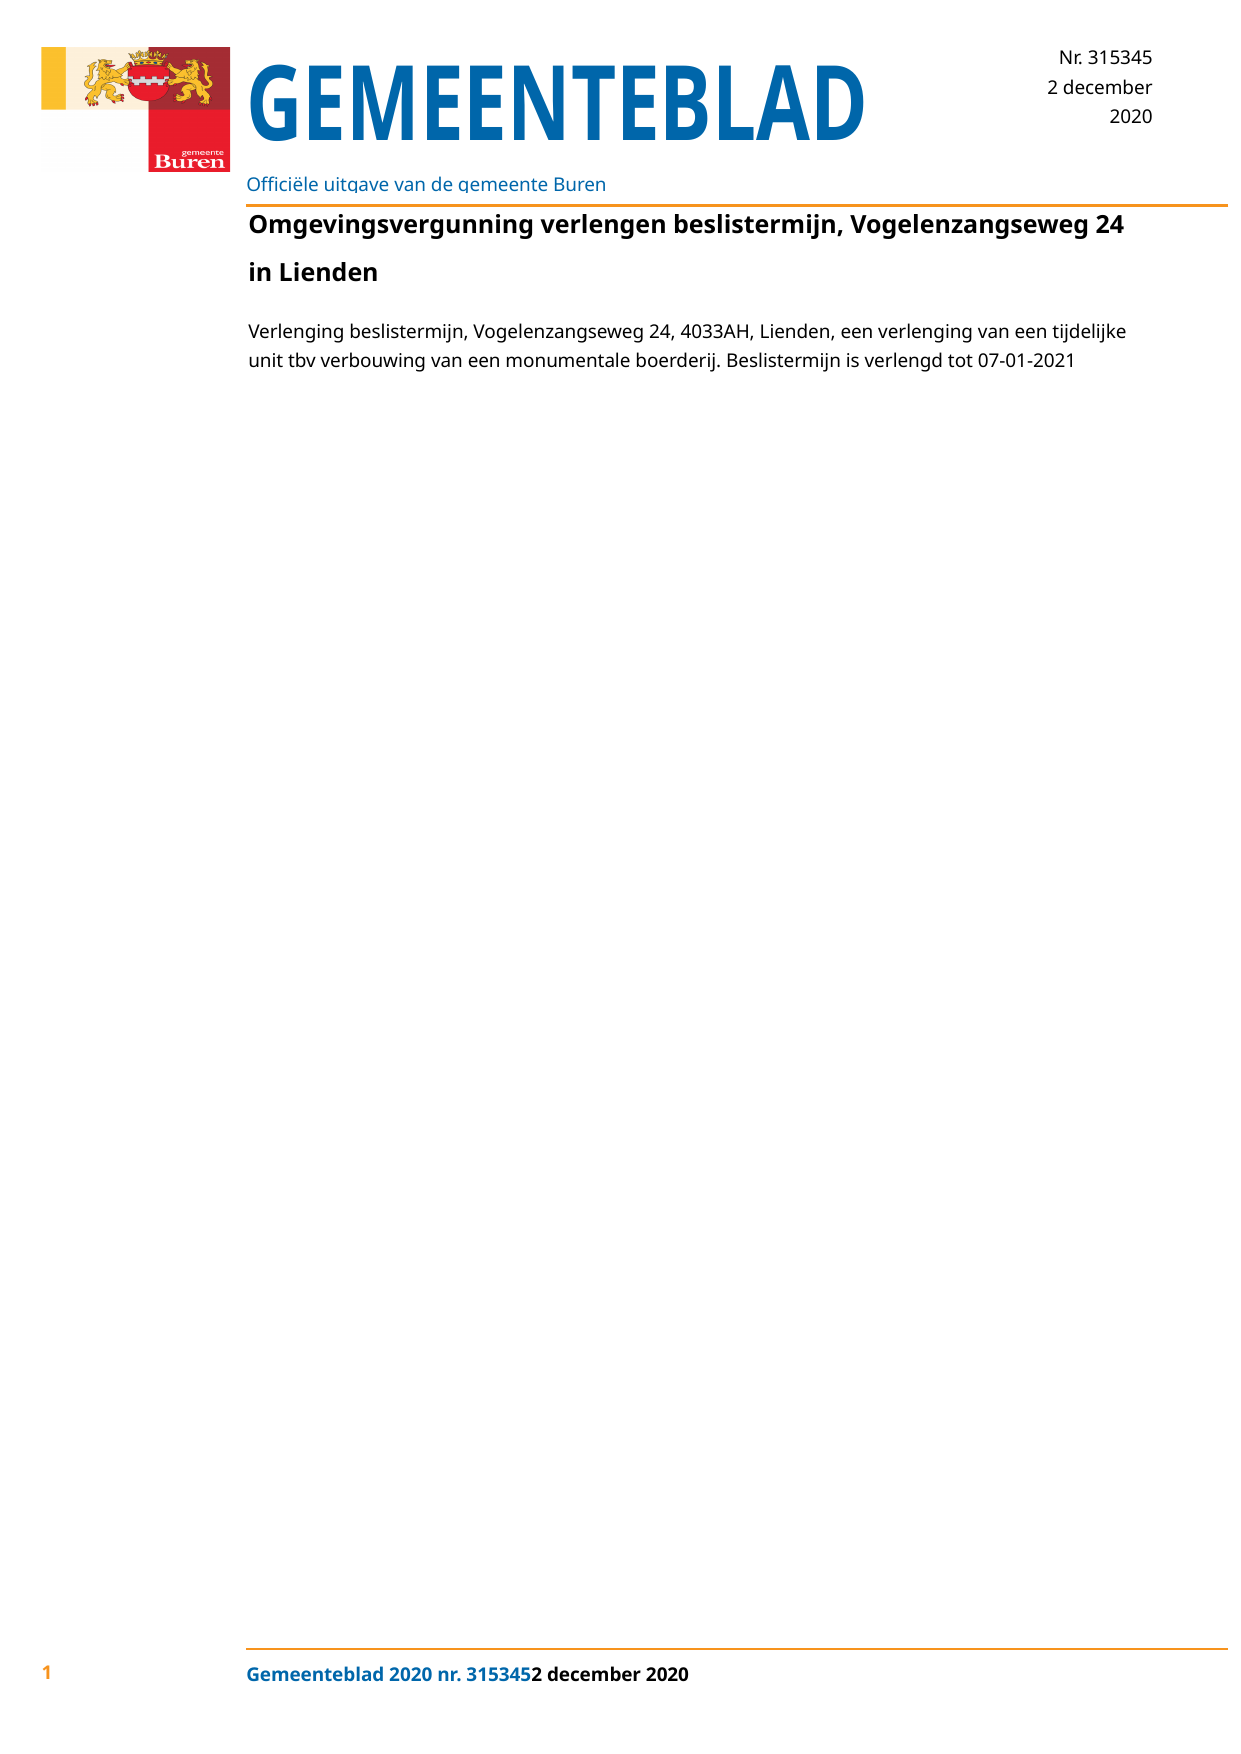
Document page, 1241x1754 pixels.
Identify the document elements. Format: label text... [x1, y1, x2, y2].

text Omgevingsvergunning verlengen beslistermijn, Vogelenzangseweg 24 in Lienden [248, 207, 1152, 288]
picture [41, 47, 231, 172]
text Verlenging beslistermijn, Vogelenzangseweg 24, 4033AH, Lienden, een verlenging van een tijdelijke unit tbv verbouwing van een monumentale boerderij. Beslistermijn is verlengd tot 07-01-2021 [248, 318, 1152, 373]
